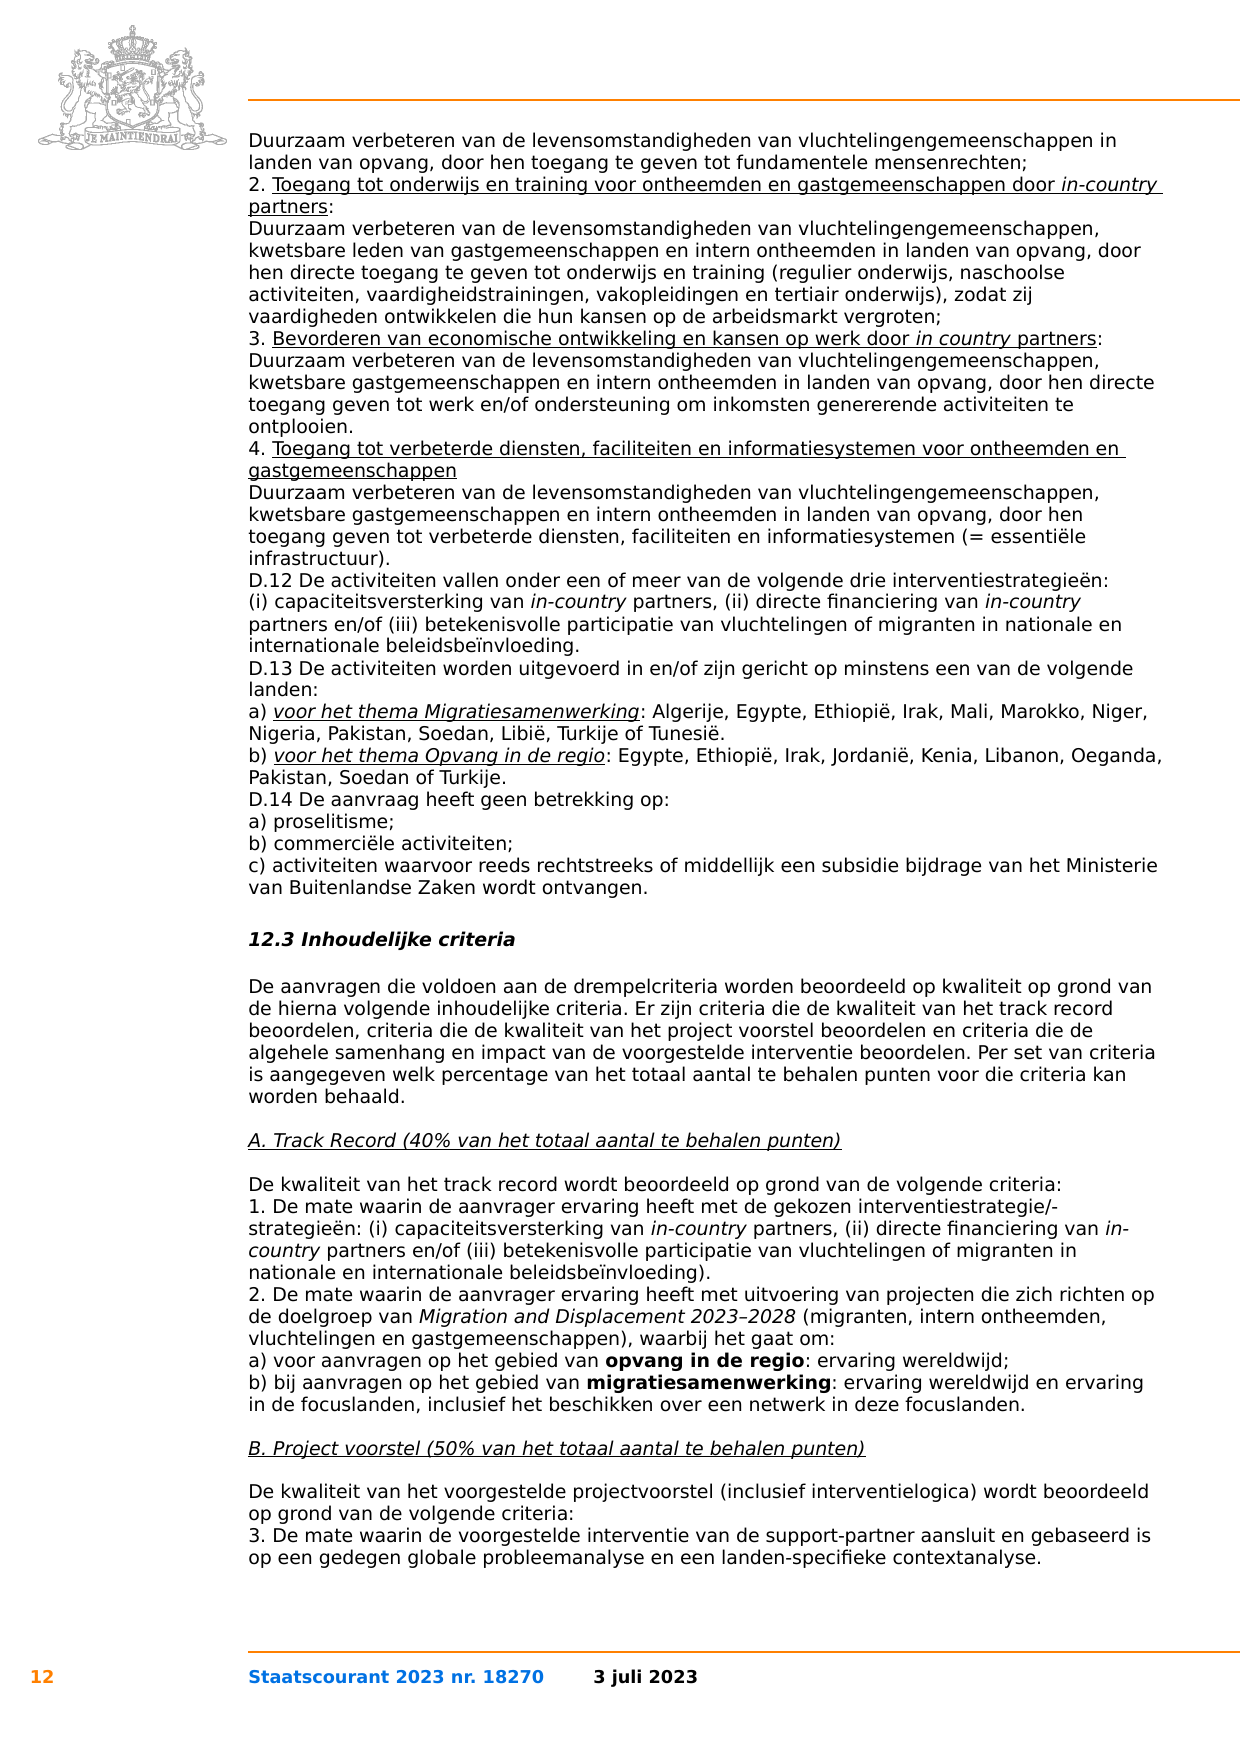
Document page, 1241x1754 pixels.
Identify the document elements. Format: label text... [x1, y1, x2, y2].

text 4. Toegang tot verbeterde diensten, faciliteiten en informatiesystemen voor ontheemden en gastgemeenschappen [248, 438, 1163, 482]
text Duurzaam verbeteren van de levensomstandigheden van vluchtelingengemeenschappen, kwetsbare gastgemeenschappen en intern ontheemden in landen van opvang, door hen toegang geven tot verbeterde diensten, faciliteiten en informatiesystemen (= essentiële infrastructuur). [248, 482, 1163, 569]
subtitle A. Track Record (40% van het totaal aantal te behalen punten) [248, 1130, 1163, 1152]
text b) bij aanvragen op het gebied van migratiesamenwerking: ervaring wereldwijd en ervaring in de focuslanden, inclusief het beschikken over een netwerk in deze focuslanden. [248, 1372, 1163, 1416]
text a) voor aanvragen op het gebied van opvang in de regio: ervaring wereldwijd; [248, 1349, 1163, 1372]
text a) proselitisme; [248, 811, 1163, 833]
subtitle B. Project voorstel (50% van het totaal aantal te behalen punten) [248, 1437, 1163, 1459]
text 3. De mate waarin de voorgestelde interventie van de support-partner aansluit en gebaseerd is op een gedegen globale probleemanalyse en een landen-specifieke contextanalyse. [248, 1525, 1163, 1569]
text 1. De mate waarin de aanvrager ervaring heeft met de gekozen interventiestrategie/-strategieën: (i) capaciteitsversterking van in-country partners, (ii) directe financiering van in-country partners en/of (iii) betekenisvolle participatie van vluchtelingen of migranten in nationale en internationale beleidsbeïnvloeding). [248, 1196, 1163, 1284]
text 3. Bevorderen van economische ontwikkeling en kansen op werk door in country partners: [248, 328, 1163, 350]
text a) voor het thema Migratiesamenwerking: Algerije, Egypte, Ethiopië, Irak, Mali, Marokko, Niger, Nigeria, Pakistan, Soedan, Libië, Turkije of Tunesië. [248, 701, 1163, 745]
text b) commerciële activiteiten; [248, 833, 1163, 855]
picture [38, 25, 227, 150]
text Duurzaam verbeteren van de levensomstandigheden van vluchtelingengemeenschappen in landen van opvang, door hen toegang te geven tot fundamentele mensenrechten; [248, 130, 1163, 174]
text b) voor het thema Opvang in de regio: Egypte, Ethiopië, Irak, Jordanië, Kenia, Libanon, Oeganda, Pakistan, Soedan of Turkije. [248, 745, 1163, 789]
text Duurzaam verbeteren van de levensomstandigheden van vluchtelingengemeenschappen, kwetsbare gastgemeenschappen en intern ontheemden in landen van opvang, door hen directe toegang geven tot werk en/of ondersteuning om inkomsten genererende activiteiten te ontplooien. [248, 350, 1163, 438]
text D.12 De activiteiten vallen onder een of meer van de volgende drie interventiestrategieën: (i) capaciteitsversterking van in-country partners, (ii) directe financiering van in-country partners en/of (iii) betekenisvolle participatie van vluchtelingen of migranten in nationale en internationale beleidsbeïnvloeding. [248, 569, 1163, 657]
text 2. De mate waarin de aanvrager ervaring heeft met uitvoering van projecten die zich richten op de doelgroep van Migration and Displacement 2023–2028 (migranten, intern ontheemden, vluchtelingen en gastgemeenschappen), waarbij het gaat om: [248, 1284, 1163, 1349]
text D.14 De aanvraag heeft geen betrekking op: [248, 789, 1163, 811]
text Duurzaam verbeteren van de levensomstandigheden van vluchtelingengemeenschappen, kwetsbare leden van gastgemeenschappen en intern ontheemden in landen van opvang, door hen directe toegang te geven tot onderwijs en training (regulier onderwijs, naschoolse activiteiten, vaardigheidstrainingen, vakopleidingen en tertiair onderwijs), zodat zij vaardigheden ontwikkelen die hun kansen op de arbeidsmarkt vergroten; [248, 218, 1163, 328]
text De kwaliteit van het track record wordt beoordeeld op grond van de volgende criteria: [248, 1174, 1163, 1196]
text De kwaliteit van het voorgestelde projectvoorstel (inclusief interventielogica) wordt beoordeeld op grond van de volgende criteria: [248, 1481, 1163, 1525]
text 2. Toegang tot onderwijs en training voor ontheemden en gastgemeenschappen door in-country partners: [248, 174, 1163, 218]
text D.13 De activiteiten worden uitgevoerd in en/of zijn gericht op minstens een van de volgende landen: [248, 657, 1163, 701]
text De aanvragen die voldoen aan de drempelcriteria worden beoordeeld op kwaliteit op grond van de hierna volgende inhoudelijke criteria. Er zijn criteria die de kwaliteit van het track record beoordelen, criteria die de kwaliteit van het project voorstel beoordelen en criteria die de algehele samenhang en impact van de voorgestelde interventie beoordelen. Per set van criteria is aangegeven welk percentage van het totaal aantal te behalen punten voor die criteria kan worden behaald. [248, 976, 1163, 1108]
text c) activiteiten waarvoor reeds rechtstreeks of middellijk een subsidie bijdrage van het Ministerie van Buitenlandse Zaken wordt ontvangen. [248, 855, 1163, 899]
subtitle 12.3 Inhoudelijke criteria [248, 929, 1163, 951]
